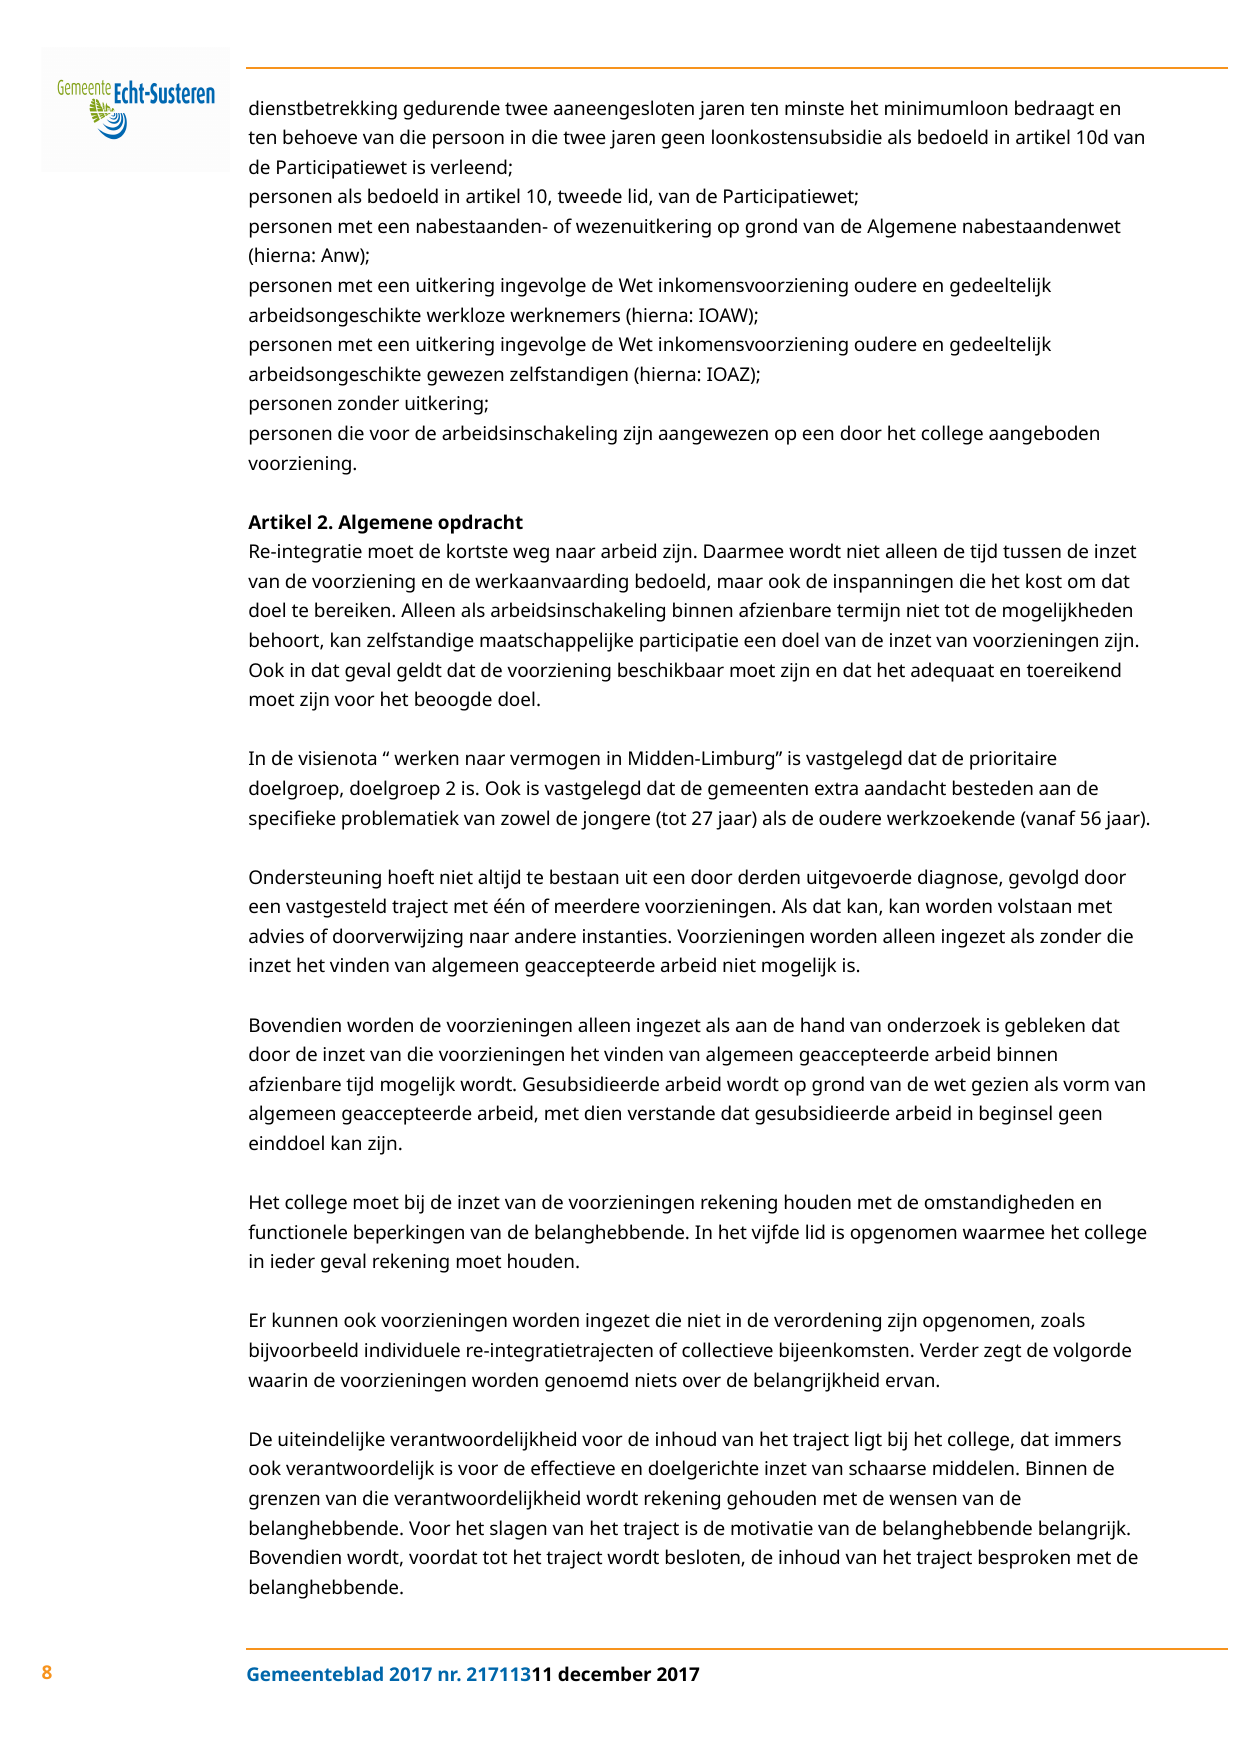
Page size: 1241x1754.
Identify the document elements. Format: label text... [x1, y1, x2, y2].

text personen als bedoeld in artikel 10, tweede lid, van de Participatiewet; [248, 183, 1152, 209]
text personen met een nabestaanden- of wezenuitkering op grond van de Algemene nabestaandenwet (hierna: Anw); [248, 213, 1152, 268]
text Re-integratie moet de kortste weg naar arbeid zijn. Daarmee wordt niet alleen de tijd tussen de inzet van de voorziening en de werkaanvaarding bedoeld, maar ook de inspanningen die het kost om dat doel te bereiken. Alleen als arbeidsinschakeling binnen afzienbare termijn niet tot de mogelijkheden behoort, kan zelfstandige maatschappelijke participatie een doel van de inzet van voorzieningen zijn. Ook in dat geval geldt dat de voorziening beschikbaar moet zijn en dat het adequaat en toereikend moet zijn voor het beoogde doel. [248, 538, 1152, 712]
text Ondersteuning hoeft niet altijd te bestaan uit een door derden uitgevoerde diagnose, gevolgd door een vastgesteld traject met één of meerdere voorzieningen. Als dat kan, kan worden volstaan met advies of doorverwijzing naar andere instanties. Voorzieningen worden alleen ingezet als zonder die inzet het vinden van algemeen geaccepteerde arbeid niet mogelijk is. [248, 864, 1152, 978]
text In de visienota “ werken naar vermogen in Midden-Limburg” is vastgelegd dat de prioritaire doelgroep, doelgroep 2 is. Ook is vastgelegd dat de gemeenten extra aandacht besteden aan de specifieke problematiek van zowel de jongere (tot 27 jaar) als de oudere werkzoekende (vanaf 56 jaar). [248, 746, 1152, 831]
text Het college moet bij de inzet van de voorzieningen rekening houden met de omstandigheden en functionele beperkingen van de belanghebbende. In het vijfde lid is opgenomen waarmee het college in ieder geval rekening moet houden. [248, 1189, 1152, 1274]
picture [41, 47, 231, 172]
text personen met een uitkering ingevolge de Wet inkomensvoorziening oudere en gedeeltelijk arbeidsongeschikte werkloze werknemers (hierna: IOAW); [248, 272, 1152, 328]
text personen met een uitkering ingevolge de Wet inkomensvoorziening oudere en gedeeltelijk arbeidsongeschikte gewezen zelfstandigen (hierna: IOAZ); [248, 331, 1152, 387]
text Artikel 2. Algemene opdracht [248, 509, 1152, 535]
text personen die voor de arbeidsinschakeling zijn aangewezen op een door het college aangeboden voorziening. [248, 420, 1152, 476]
text personen zonder uitkering; [248, 391, 1152, 416]
text Er kunnen ook voorzieningen worden ingezet die niet in de verordening zijn opgenomen, zoals bijvoorbeeld individuele re-integratietrajecten of collectieve bijeenkomsten. Verder zegt de volgorde waarin de voorzieningen worden genoemd niets over de belangrijkheid ervan. [248, 1308, 1152, 1393]
text De uiteindelijke verantwoordelijkheid voor de inhoud van het traject ligt bij het college, dat immers ook verantwoordelijk is voor de effectieve en doelgerichte inzet van schaarse middelen. Binnen de grenzen van die verantwoordelijkheid wordt rekening gehouden met de wensen van de belanghebbende. Voor het slagen van het traject is de motivatie van de belanghebbende belangrijk. Bovendien wordt, voordat tot het traject wordt besloten, de inhoud van het traject besproken met de belanghebbende. [248, 1426, 1152, 1600]
text dienstbetrekking gedurende twee aaneengesloten jaren ten minste het minimumloon bedraagt en ten behoeve van die persoon in die twee jaren geen loonkostensubsidie als bedoeld in artikel 10d van de Participatiewet is verleend; [248, 95, 1152, 180]
text Bovendien worden de voorzieningen alleen ingezet als aan de hand van onderzoek is gebleken dat door de inzet van die voorzieningen het vinden van algemeen geaccepteerde arbeid binnen afzienbare tijd mogelijk wordt. Gesubsidieerde arbeid wordt op grond van de wet gezien als vorm van algemeen geaccepteerde arbeid, met dien verstande dat gesubsidieerde arbeid in beginsel geen einddoel kan zijn. [248, 1012, 1152, 1156]
